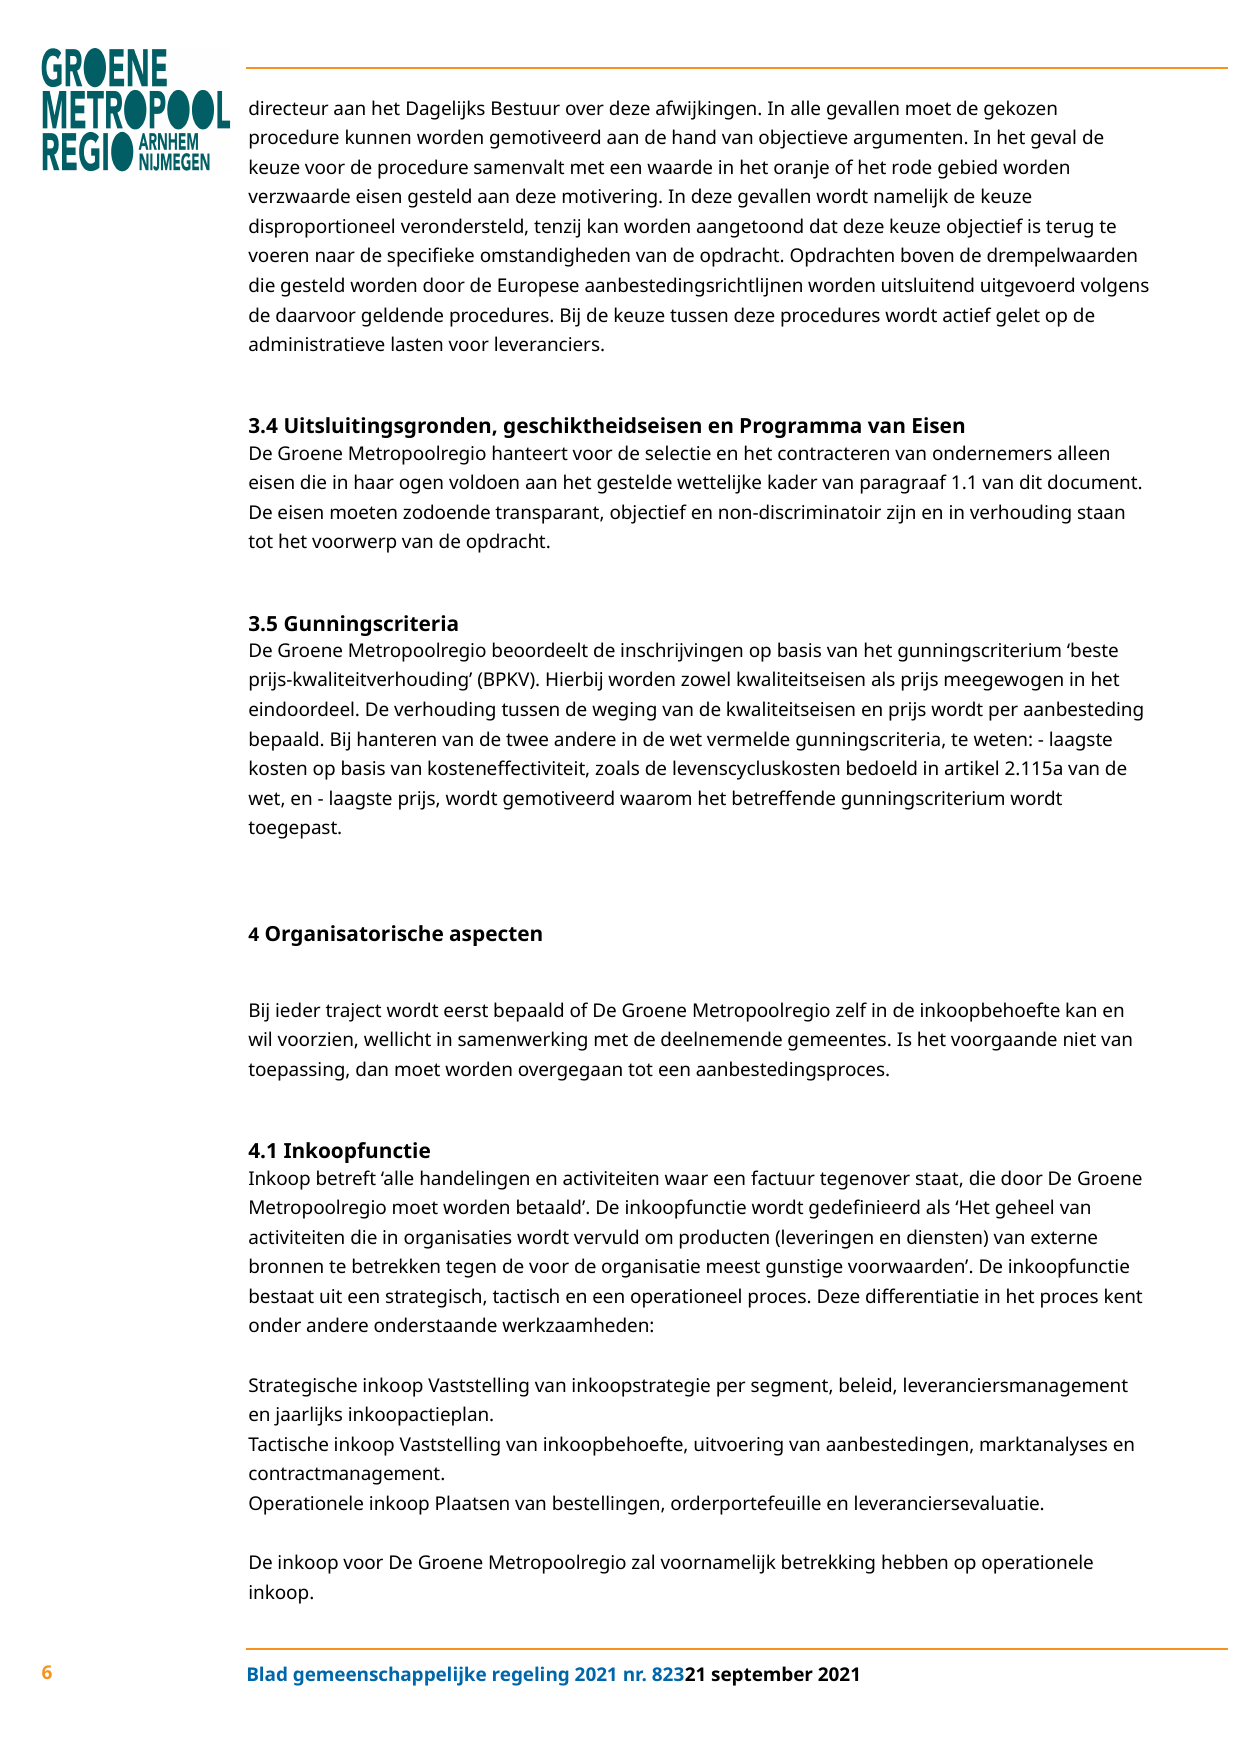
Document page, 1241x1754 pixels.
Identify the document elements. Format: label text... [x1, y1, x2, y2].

text De Groene Metropoolregio hanteert voor de selectie en het contracteren van ondernemers alleen eisen die in haar ogen voldoen aan het gestelde wettelijke kader van paragraaf 1.1 van dit document. De eisen moeten zodoende transparant, objectief en non-discriminatoir zijn en in verhouding staan tot het voorwerp van de opdracht. [248, 440, 1152, 554]
text Inkoop betreft ‘alle handelingen en activiteiten waar een factuur tegenover staat, die door De Groene Metropoolregio moet worden betaald’. De inkoopfunctie wordt gedefinieerd als ‘Het geheel van activiteiten die in organisaties wordt vervuld om producten (leveringen en diensten) van externe bronnen te betrekken tegen de voor de organisatie meest gunstige voorwaarden’. De inkoopfunctie bestaat uit een strategisch, tactisch en een operationeel proces. Deze differentiatie in het proces kent onder andere onderstaande werkzaamheden: [248, 1165, 1152, 1338]
text Strategische inkoop Vaststelling van inkoopstrategie per segment, beleid, leveranciersmanagement en jaarlijks inkoopactieplan. [248, 1372, 1152, 1427]
text 4 Organisatorische aspecten [248, 919, 1152, 948]
text 3.5 Gunningscriteria [248, 609, 1152, 637]
text Operationele inkoop Plaatsen van bestellingen, orderportefeuille en leveranciersevaluatie. [248, 1490, 1152, 1516]
text De inkoop voor De Groene Metropoolregio zal voornamelijk betrekking hebben op operationele inkoop. [248, 1549, 1152, 1604]
text De Groene Metropoolregio beoordeelt de inschrijvingen op basis van het gunningscriterium ‘beste prijs-kwaliteitverhouding’ (BPKV). Hierbij worden zowel kwaliteitseisen als prijs meegewogen in het eindoordeel. De verhouding tussen de weging van de kwaliteitseisen en prijs wordt per aanbesteding bepaald. Bij hanteren van de twee andere in de wet vermelde gunningscriteria, te weten: - laagste kosten op basis van kosteneffectiviteit, zoals de levenscycluskosten bedoeld in artikel 2.115a van de wet, en - laagste prijs, wordt gemotiveerd waarom het betreffende gunningscriterium wordt toegepast. [248, 637, 1152, 840]
picture [41, 47, 231, 172]
text 3.4 Uitsluitingsgronden, geschiktheidseisen en Programma van Eisen [248, 411, 1152, 440]
text 4.1 Inkoopfunctie [248, 1136, 1152, 1165]
text directeur aan het Dagelijks Bestuur over deze afwijkingen. In alle gevallen moet de gekozen procedure kunnen worden gemotiveerd aan de hand van objectieve argumenten. In het geval de keuze voor de procedure samenvalt met een waarde in het oranje of het rode gebied worden verzwaarde eisen gesteld aan deze motivering. In deze gevallen wordt namelijk de keuze disproportioneel verondersteld, tenzij kan worden aangetoond dat deze keuze objectief is terug te voeren naar de specifieke omstandigheden van de opdracht. Opdrachten boven de drempelwaarden die gesteld worden door de Europese aanbestedingsrichtlijnen worden uitsluitend uitgevoerd volgens de daarvoor geldende procedures. Bij de keuze tussen deze procedures wordt actief gelet op de administratieve lasten voor leveranciers. [248, 95, 1152, 357]
text Tactische inkoop Vaststelling van inkoopbehoefte, uitvoering van aanbestedingen, marktanalyses en contractmanagement. [248, 1431, 1152, 1486]
text Bij ieder traject wordt eerst bepaald of De Groene Metropoolregio zelf in de inkoopbehoefte kan en wil voorzien, wellicht in samenwerking met de deelnemende gemeentes. Is het voorgaande niet van toepassing, dan moet worden overgegaan tot een aanbestedingsproces. [248, 997, 1152, 1082]
